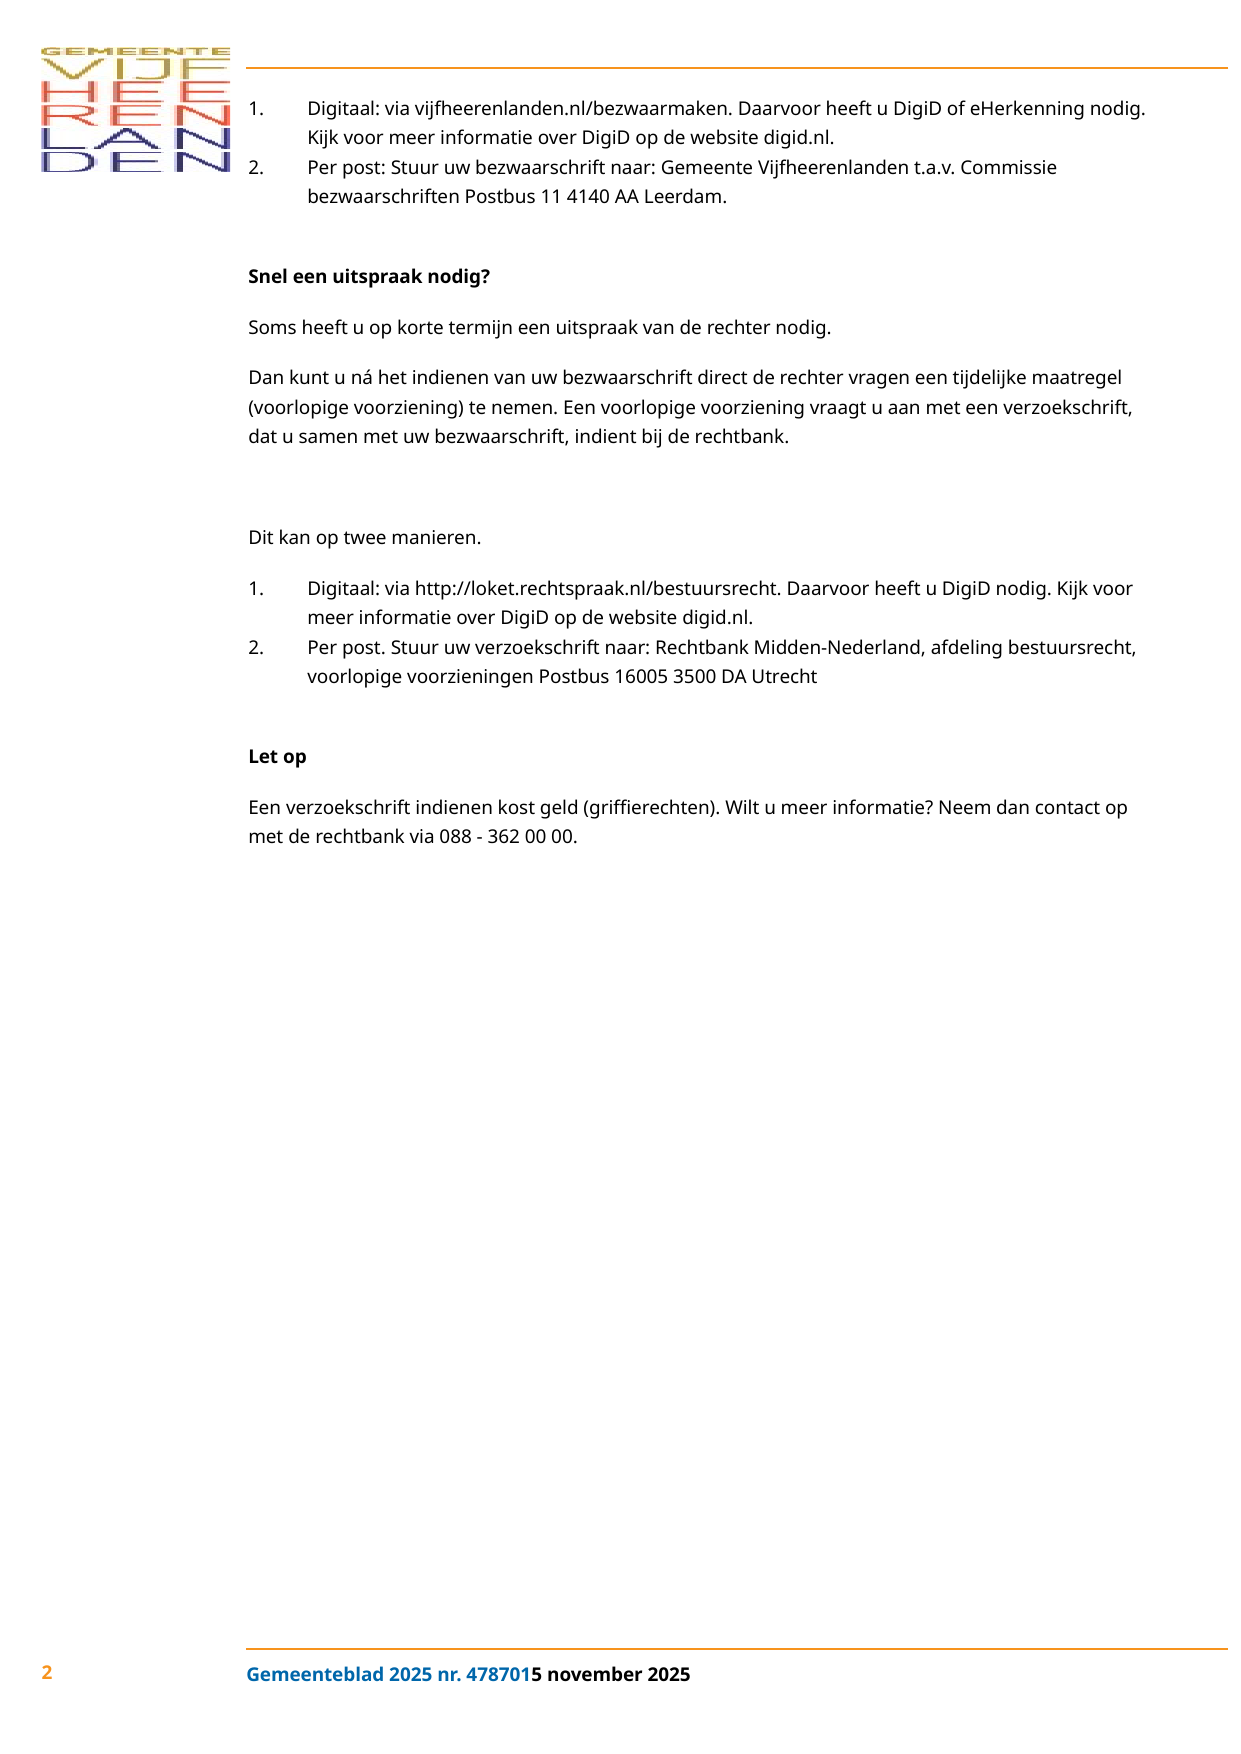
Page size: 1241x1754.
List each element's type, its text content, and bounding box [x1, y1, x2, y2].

list Per post: Stuur uw bezwaarschrift naar: Gemeente Vijfheerenlanden t.a.v. Commissie bezwaarschriften Postbus 11 4140 AA Leerdam. [248, 154, 1152, 209]
text Dan kunt u ná het indienen van uw bezwaarschrift direct de rechter vragen een tijdelijke maatregel (voorlopige voorziening) te nemen. Een voorlopige voorziening vraagt u aan met een verzoekschrift, dat u samen met uw bezwaarschrift, indient bij de rechtbank. [248, 364, 1152, 449]
picture [41, 47, 231, 172]
list Digitaal: via http://loket.rechtspraak.nl/bestuursrecht. Daarvoor heeft u DigiD nodig. Kijk voor meer informatie over DigiD op de website digid.nl. [248, 575, 1152, 630]
list Per post. Stuur uw verzoekschrift naar: Rechtbank Midden-Nederland, afdeling bestuursrecht, voorlopige voorzieningen Postbus 16005 3500 DA Utrecht [248, 634, 1152, 689]
text Snel een uitspraak nodig? [248, 263, 1152, 289]
text Dit kan op twee manieren. [248, 524, 1152, 550]
list Digitaal: via vijfheerenlanden.nl/bezwaarmaken. Daarvoor heeft u DigiD of eHerkenning nodig. Kijk voor meer informatie over DigiD op de website digid.nl. [248, 95, 1152, 150]
text Soms heeft u op korte termijn een uitspraak van de rechter nodig. [248, 314, 1152, 340]
text Een verzoekschrift indienen kost geld (griffierechten). Wilt u meer informatie? Neem dan contact op met de rechtbank via 088 - 362 00 00. [248, 794, 1152, 849]
text Let op [248, 743, 1152, 769]
